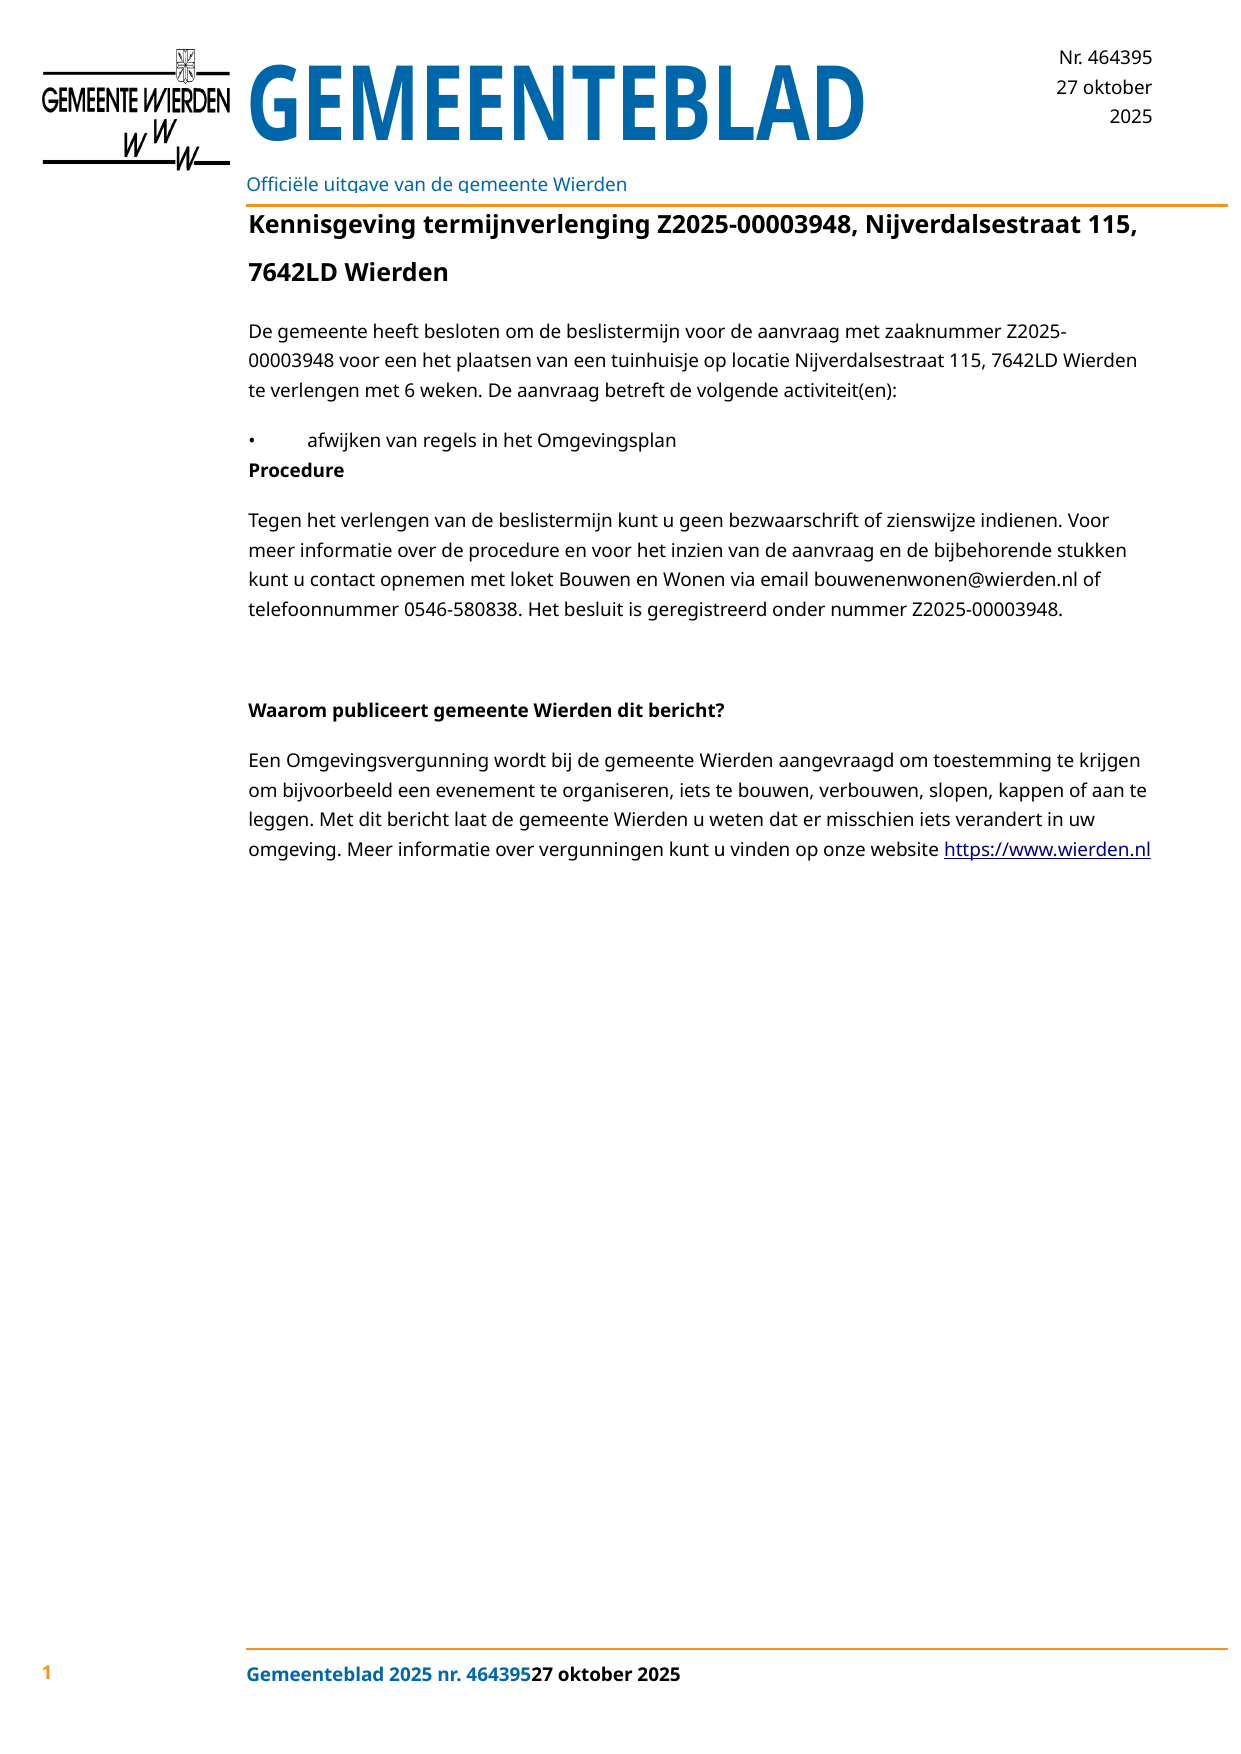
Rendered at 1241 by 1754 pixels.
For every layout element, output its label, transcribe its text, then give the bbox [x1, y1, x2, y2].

text De gemeente heeft besloten om de beslistermijn voor de aanvraag met zaaknummer Z2025-00003948 voor een het plaatsen van een tuinhuisje op locatie Nijverdalsestraat 115, 7642LD Wierden te verlengen met 6 weken. De aanvraag betreft de volgende activiteit(en): [248, 318, 1152, 403]
text Procedure [248, 457, 1152, 483]
text Tegen het verlengen van de beslistermijn kunt u geen bezwaarschrift of zienswijze indienen. Voor meer informatie over de procedure en voor het inzien van de aanvraag en de bijbehorende stukken kunt u contact opnemen met loket Bouwen en Wonen via email bouwenenwonen@wierden.nl of telefoonnummer 0546-580838. Het besluit is geregistreerd onder nummer Z2025-00003948. [248, 507, 1152, 622]
list afwijken van regels in het Omgevingsplan [248, 427, 1152, 453]
text Kennisgeving termijnverlenging Z2025-00003948, Nijverdalsestraat 115, 7642LD Wierden [248, 207, 1152, 288]
text Een Omgevingsvergunning wordt bij de gemeente Wierden aangevraagd om toestemming te krijgen om bijvoorbeeld een evenement te organiseren, iets te bouwen, verbouwen, slopen, kappen of aan te leggen. Met dit bericht laat de gemeente Wierden u weten dat er misschien iets verandert in uw omgeving. Meer informatie over vergunningen kunt u vinden op onze website https://www.wierden.nl [248, 747, 1152, 862]
picture [41, 47, 231, 172]
text Waarom publiceert gemeente Wierden dit bericht? [248, 697, 1152, 723]
